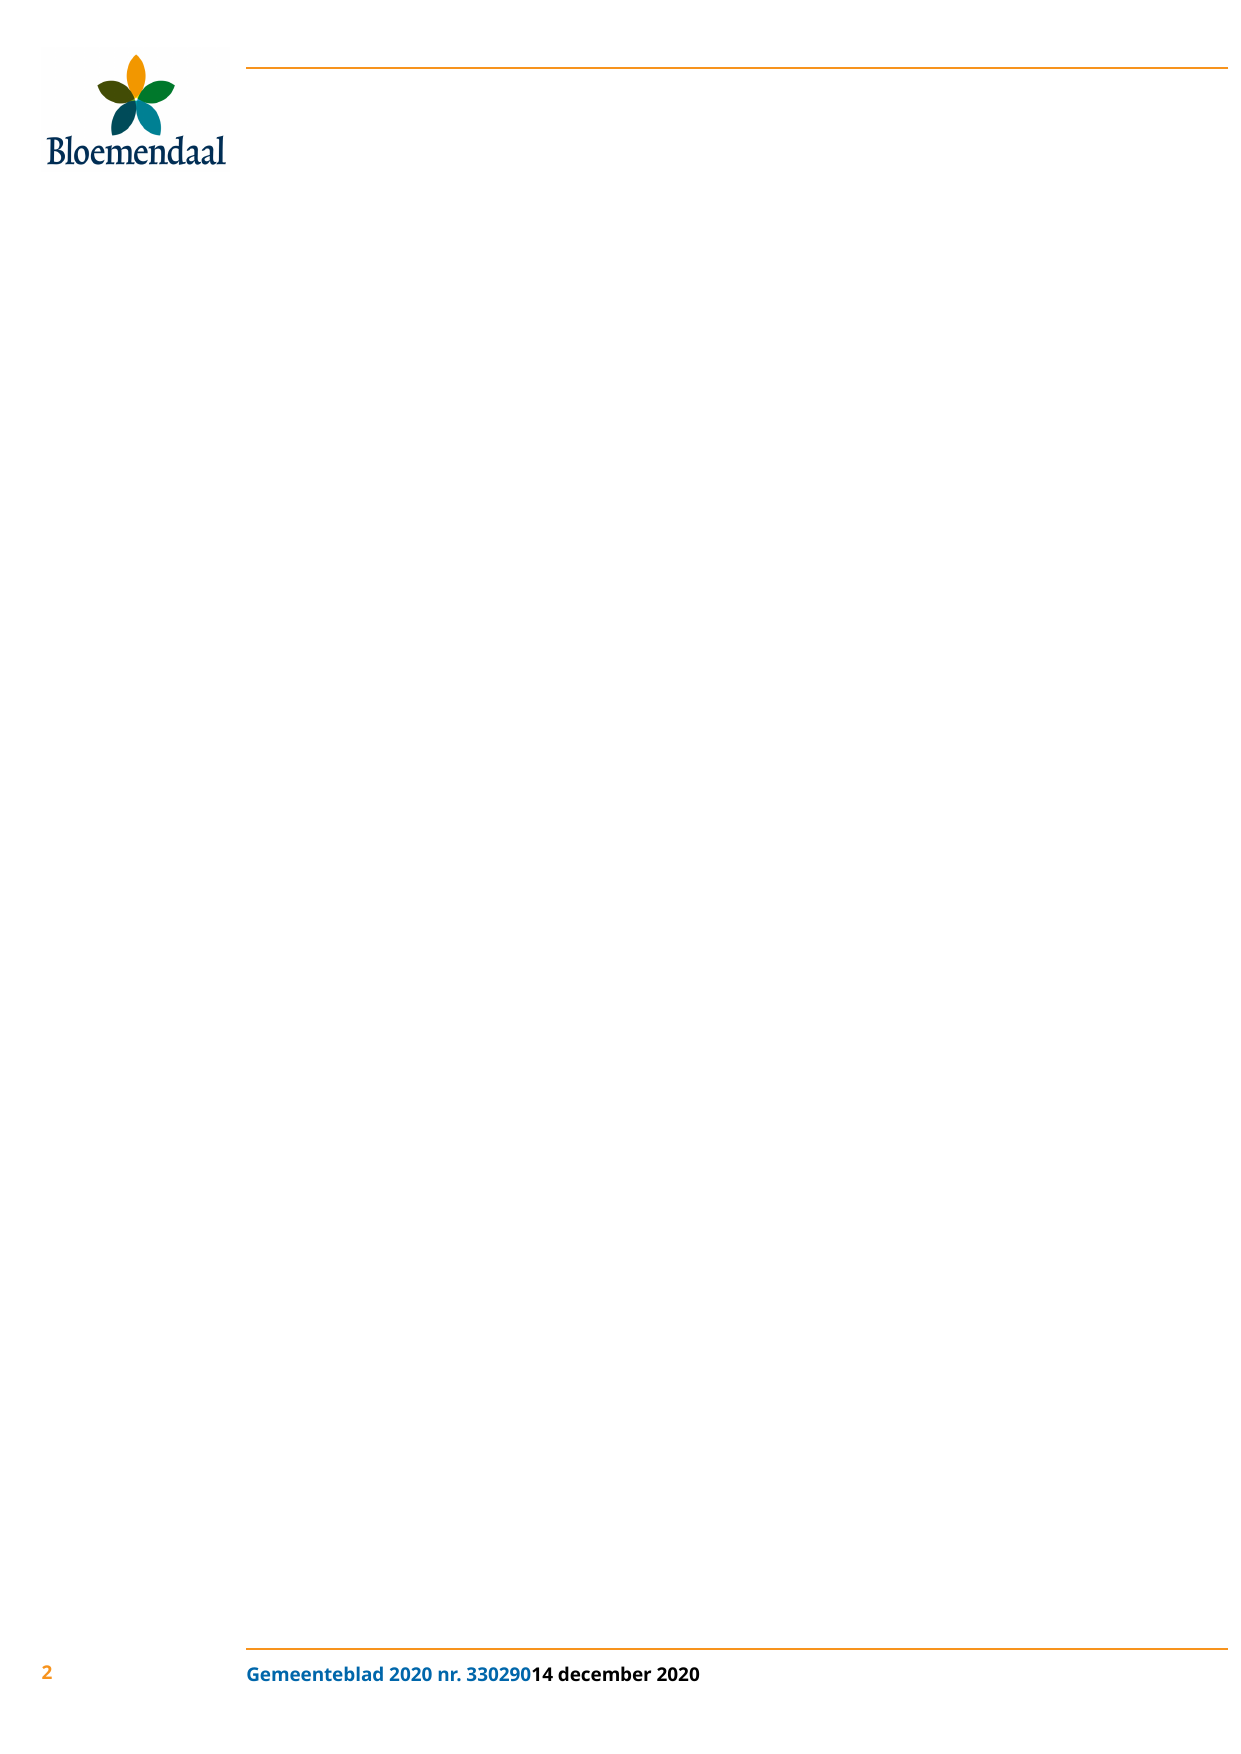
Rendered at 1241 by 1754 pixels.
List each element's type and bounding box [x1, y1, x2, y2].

picture [41, 47, 231, 172]
